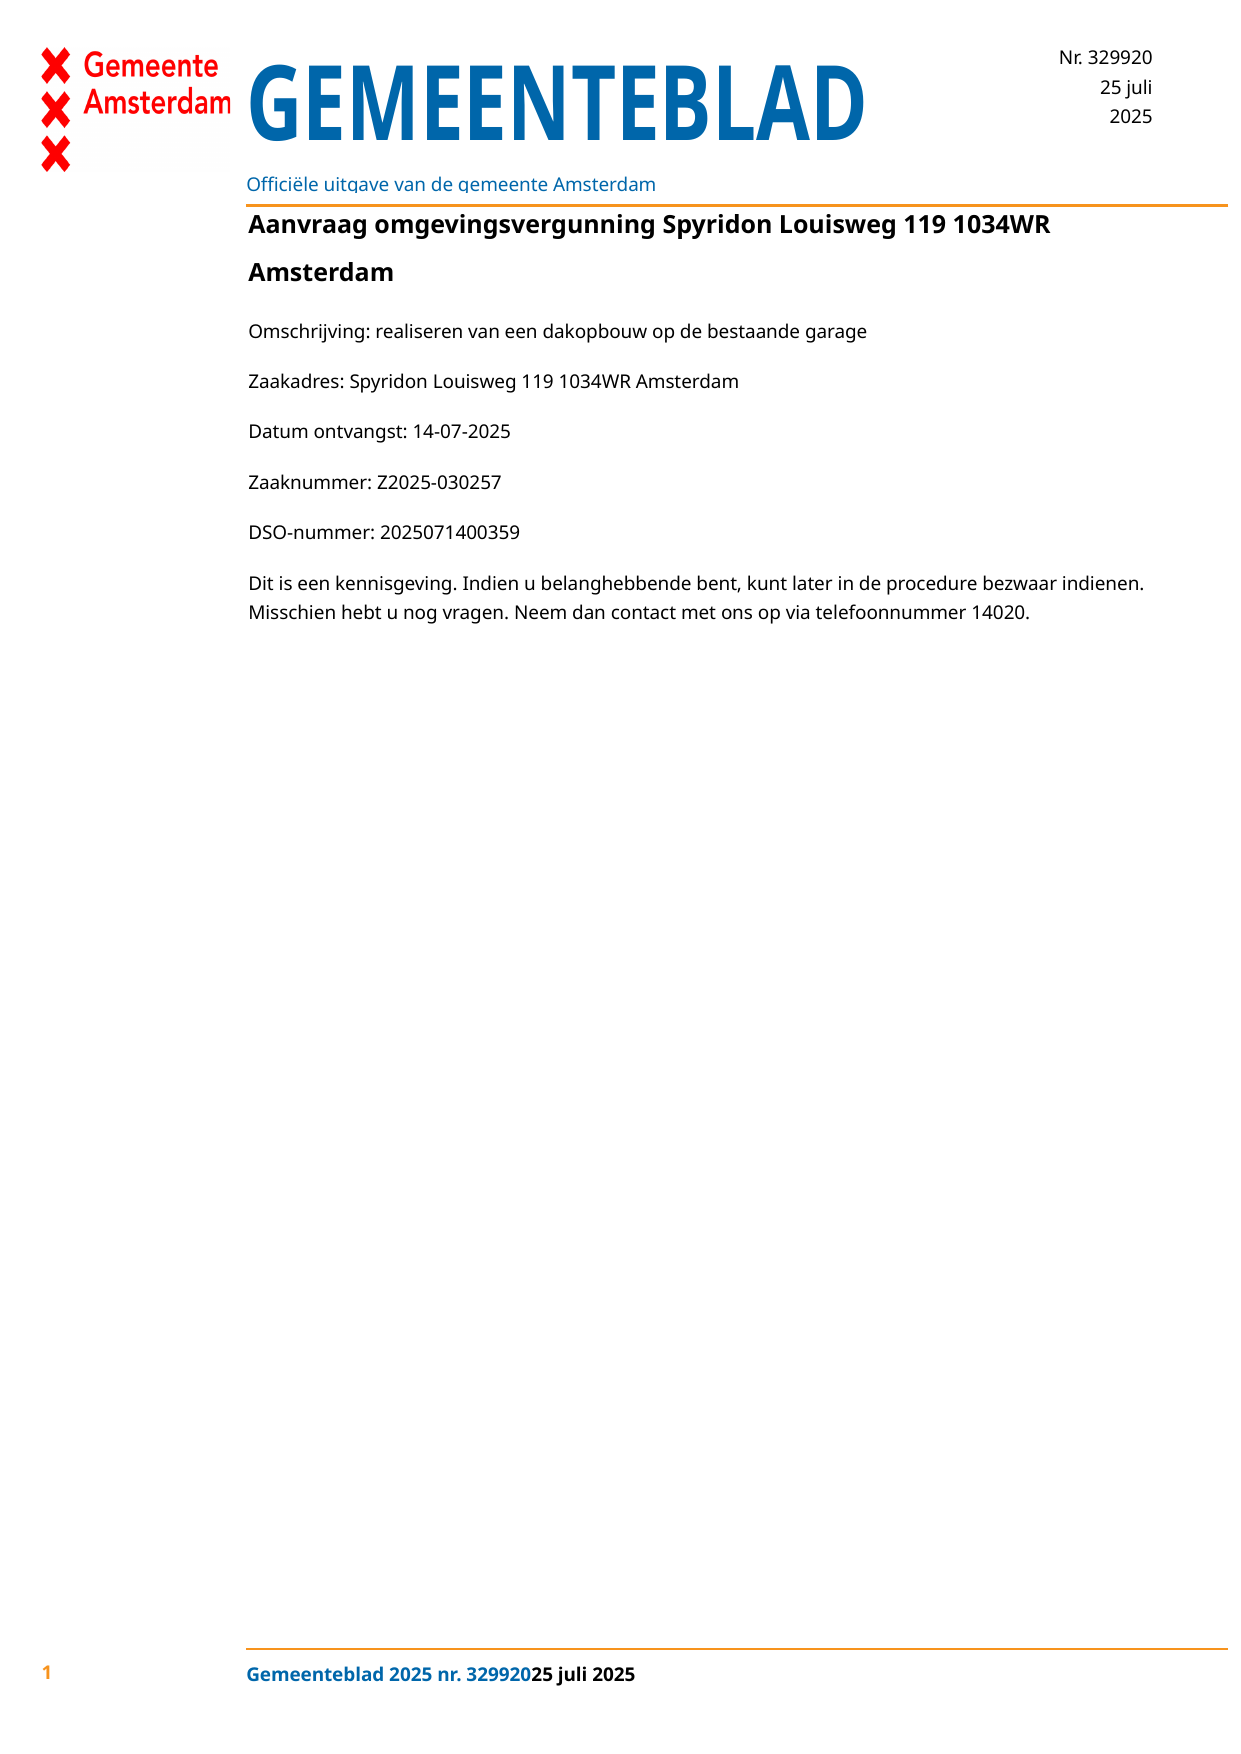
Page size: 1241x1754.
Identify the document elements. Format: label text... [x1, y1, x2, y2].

text Dit is een kennisgeving. Indien u belanghebbende bent, kunt later in de procedure bezwaar indienen. Misschien hebt u nog vragen. Neem dan contact met ons op via telefoonnummer 14020. [248, 570, 1152, 625]
picture [41, 47, 231, 172]
text Zaaknummer: Z2025-030257 [248, 469, 1152, 495]
text Omschrijving: realiseren van een dakopbouw op de bestaande garage [248, 318, 1152, 344]
text Zaakadres: Spyridon Louisweg 119 1034WR Amsterdam [248, 368, 1152, 394]
text Aanvraag omgevingsvergunning Spyridon Louisweg 119 1034WR Amsterdam [248, 207, 1152, 288]
text DSO-nummer: 2025071400359 [248, 519, 1152, 545]
text Datum ontvangst: 14-07-2025 [248, 419, 1152, 444]
